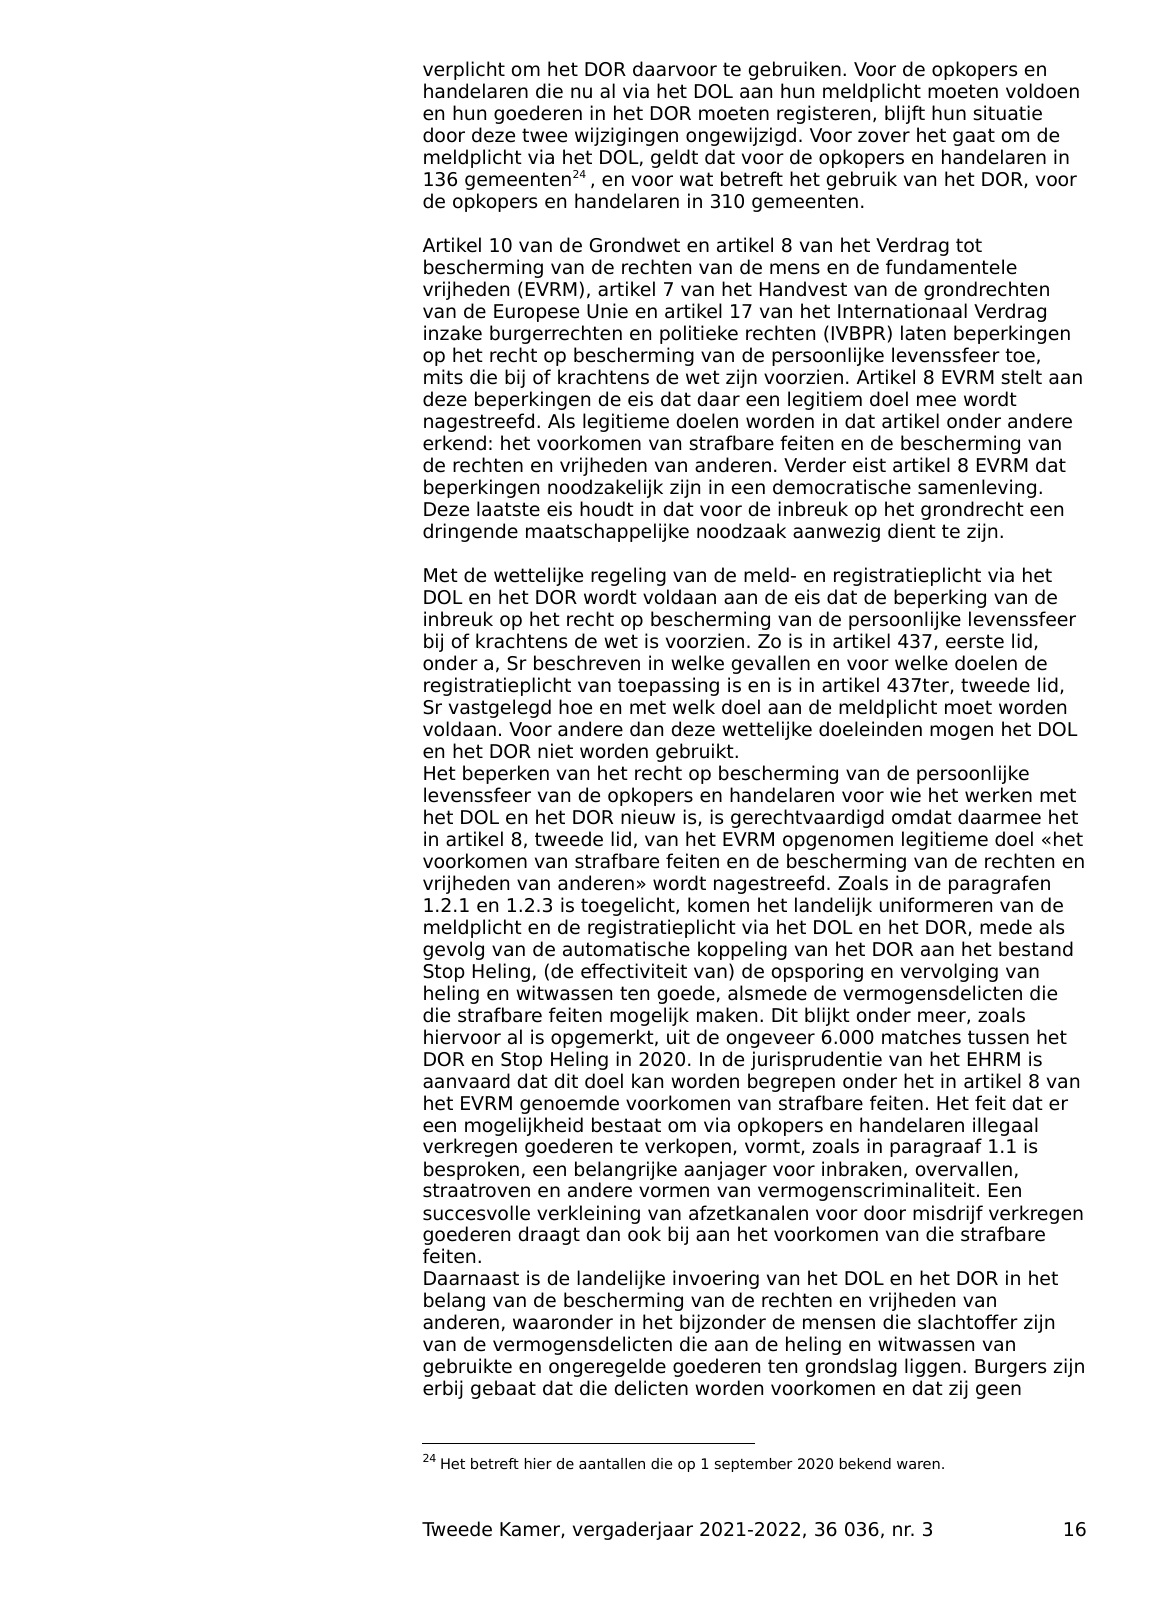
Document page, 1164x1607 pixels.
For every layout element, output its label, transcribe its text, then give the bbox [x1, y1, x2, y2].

text Artikel 10 van de Grondwet en artikel 8 van het Verdrag tot bescherming van de rechten van de mens en de fundamentele vrijheden (EVRM), artikel 7 van het Handvest van de grondrechten van de Europese Unie en artikel 17 van het Internationaal Verdrag inzake burgerrechten en politieke rechten (IVBPR) laten beperkingen op het recht op bescherming van de persoonlijke levenssfeer toe, mits die bij of krachtens de wet zijn voorzien. Artikel 8 EVRM stelt aan deze beperkingen de eis dat daar een legitiem doel mee wordt nagestreefd. Als legitieme doelen worden in dat artikel onder andere erkend: het voorkomen van strafbare feiten en de bescherming van de rechten en vrijheden van anderen. Verder eist artikel 8 EVRM dat beperkingen noodzakelijk zijn in een democratische samenleving. Deze laatste eis houdt in dat voor de inbreuk op het grondrecht een dringende maatschappelijke noodzaak aanwezig dient te zijn. [422, 235, 1087, 543]
text Het beperken van het recht op bescherming van de persoonlijke levenssfeer van de opkopers en handelaren voor wie het werken met het DOL en het DOR nieuw is, is gerechtvaardigd omdat daarmee het in artikel 8, tweede lid, van het EVRM opgenomen legitieme doel «het voorkomen van strafbare feiten en de bescherming van de rechten en vrijheden van anderen» wordt nagestreefd. Zoals in de paragrafen 1.2.1 en 1.2.3 is toegelicht, komen het landelijk uniformeren van de meldplicht en de registratieplicht via het DOL en het DOR, mede als gevolg van de automatische koppeling van het DOR aan het bestand Stop Heling, (de effectiviteit van) de opsporing en vervolging van heling en witwassen ten goede, alsmede de vermogensdelicten die die strafbare feiten mogelijk maken. Dit blijkt onder meer, zoals hiervoor al is opgemerkt, uit de ongeveer 6.000 matches tussen het DOR en Stop Heling in 2020. In de jurisprudentie van het EHRM is aanvaard dat dit doel kan worden begrepen onder het in artikel 8 van het EVRM genoemde voorkomen van strafbare feiten. Het feit dat er een mogelijkheid bestaat om via opkopers en handelaren illegaal verkregen goederen te verkopen, vormt, zoals in paragraaf 1.1 is besproken, een belangrijke aanjager voor inbraken, overvallen, straatroven en andere vormen van vermogenscriminaliteit. Een succesvolle verkleining van afzetkanalen voor door misdrijf verkregen goederen draagt dan ook bij aan het voorkomen van die strafbare feiten. [422, 763, 1087, 1268]
text Daarnaast is de landelijke invoering van het DOL en het DOR in het belang van de bescherming van de rechten en vrijheden van anderen, waaronder in het bijzonder de mensen die slachtoffer zijn van de vermogensdelicten die aan de heling en witwassen van gebruikte en ongeregelde goederen ten grondslag liggen. Burgers zijn erbij gebaat dat die delicten worden voorkomen en dat zij geen [422, 1268, 1087, 1400]
text Het betreft hier de aantallen die op 1 september 2020 bekend waren. [422, 1452, 1087, 1474]
text verplicht om het DOR daarvoor te gebruiken. Voor de opkopers en handelaren die nu al via het DOL aan hun meldplicht moeten voldoen en hun goederen in het DOR moeten registeren, blijft hun situatie door deze twee wijzigingen ongewijzigd. Voor zover het gaat om de meldplicht via het DOL, geldt dat voor de opkopers en handelaren in 136 gemeenten, en voor wat betreft het gebruik van het DOR, voor de opkopers en handelaren in 310 gemeenten. [422, 59, 1087, 213]
text Met de wettelijke regeling van de meld- en registratieplicht via het DOL en het DOR wordt voldaan aan de eis dat de beperking van de inbreuk op het recht op bescherming van de persoonlijke levenssfeer bij of krachtens de wet is voorzien. Zo is in artikel 437, eerste lid, onder a, Sr beschreven in welke gevallen en voor welke doelen de registratieplicht van toepassing is en is in artikel 437ter, tweede lid, Sr vastgelegd hoe en met welk doel aan de meldplicht moet worden voldaan. Voor andere dan deze wettelijke doeleinden mogen het DOL en het DOR niet worden gebruikt. [422, 565, 1087, 763]
